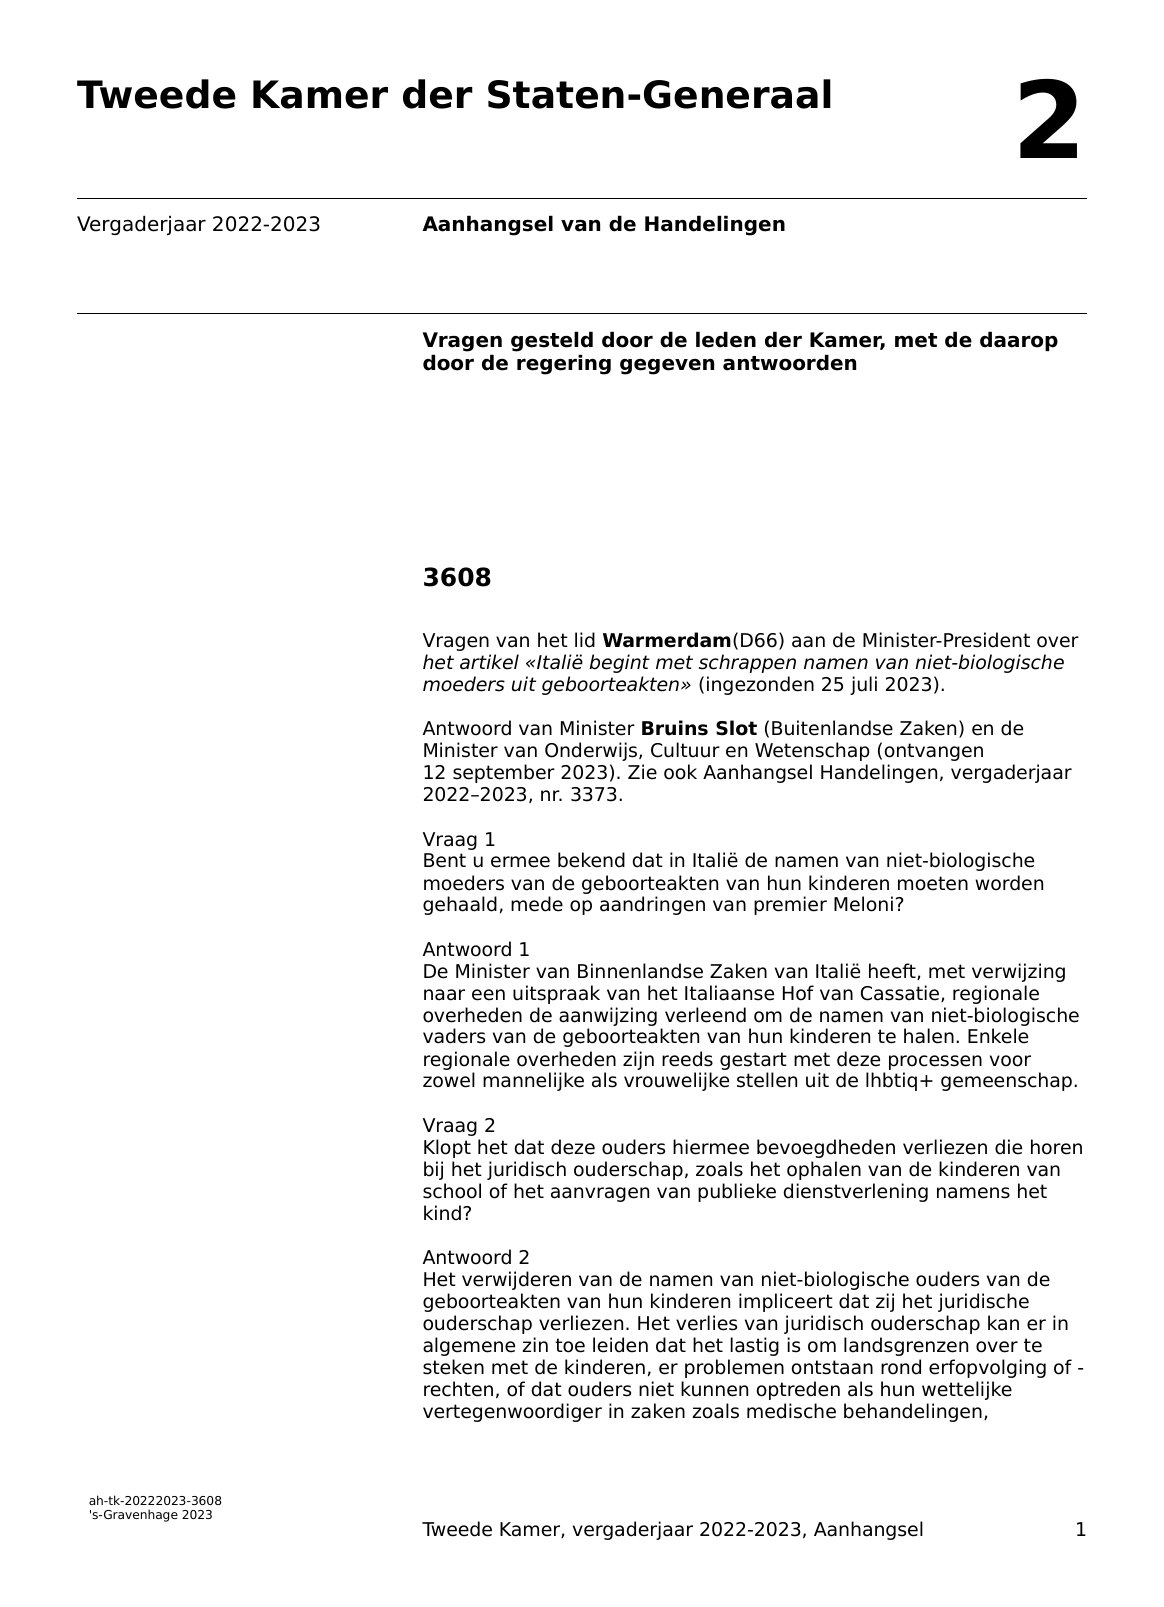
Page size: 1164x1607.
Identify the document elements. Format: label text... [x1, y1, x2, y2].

table_cell Vergaderjaar 2022-2023 [77, 199, 422, 313]
text 3608 [422, 563, 1087, 592]
text Klopt het dat deze ouders hiermee bevoegdheden verliezen die horen bij het juridisch ouderschap, zoals het ophalen van de kinderen van school of het aanvragen van publieke dienstverlening namens het kind? [422, 1137, 1087, 1224]
text ah-tk-20222023-3608 [88, 1494, 323, 1508]
text De Minister van Binnenlandse Zaken van Italië heeft, met verwijzing naar een uitspraak van het Italiaanse Hof van Cassatie, regionale overheden de aanwijzing verleend om de namen van niet-biologische vaders van de geboorteakten van hun kinderen te halen. Enkele regionale overheden zijn reeds gestart met deze processen voor zowel mannelijke als vrouwelijke stellen uit de lhbtiq+ gemeenschap. [422, 961, 1087, 1092]
text Antwoord 1 [422, 938, 1087, 961]
table_header 2 [886, 59, 1087, 198]
text Bent u ermee bekend dat in Italië de namen van niet-biologische moeders van de geboorteakten van hun kinderen moeten worden gehaald, mede op aandringen van premier Meloni? [422, 850, 1087, 916]
text Vraag 1 [422, 828, 1087, 850]
table_header Tweede Kamer der Staten-Generaal [77, 59, 886, 198]
text 's-Gravenhage 2023 [88, 1508, 323, 1522]
table_cell Aanhangsel van de Handelingen [422, 199, 1087, 313]
text Antwoord van Minister Bruins Slot (Buitenlandse Zaken) en de Minister van Onderwijs, Cultuur en Wetenschap (ontvangen 12 september 2023). Zie ook Aanhangsel Handelingen, vergaderjaar 2022–2023, nr. 3373. [422, 718, 1087, 806]
table_cell [77, 314, 422, 375]
table_cell Vragen gesteld door de leden der Kamer, met de daarop door de regering gegeven antwoorden [422, 314, 1087, 375]
text Antwoord 2 [422, 1247, 1087, 1269]
text Vragen van het lid Warmerdam(D66) aan de Minister-President over het artikel «Italië begint met schrappen namen van niet-biologische moeders uit geboorteakten» (ingezonden 25 juli 2023). [422, 630, 1087, 696]
text Het verwijderen van de namen van niet-biologische ouders van de geboorteakten van hun kinderen impliceert dat zij het juridische ouderschap verliezen. Het verlies van juridisch ouderschap kan er in algemene zin toe leiden dat het lastig is om landsgrenzen over te steken met de kinderen, er problemen ontstaan rond erfopvolging of -rechten, of dat ouders niet kunnen optreden als hun wettelijke vertegenwoordiger in zaken zoals medische behandelingen, [422, 1269, 1087, 1422]
text Vraag 2 [422, 1114, 1087, 1137]
